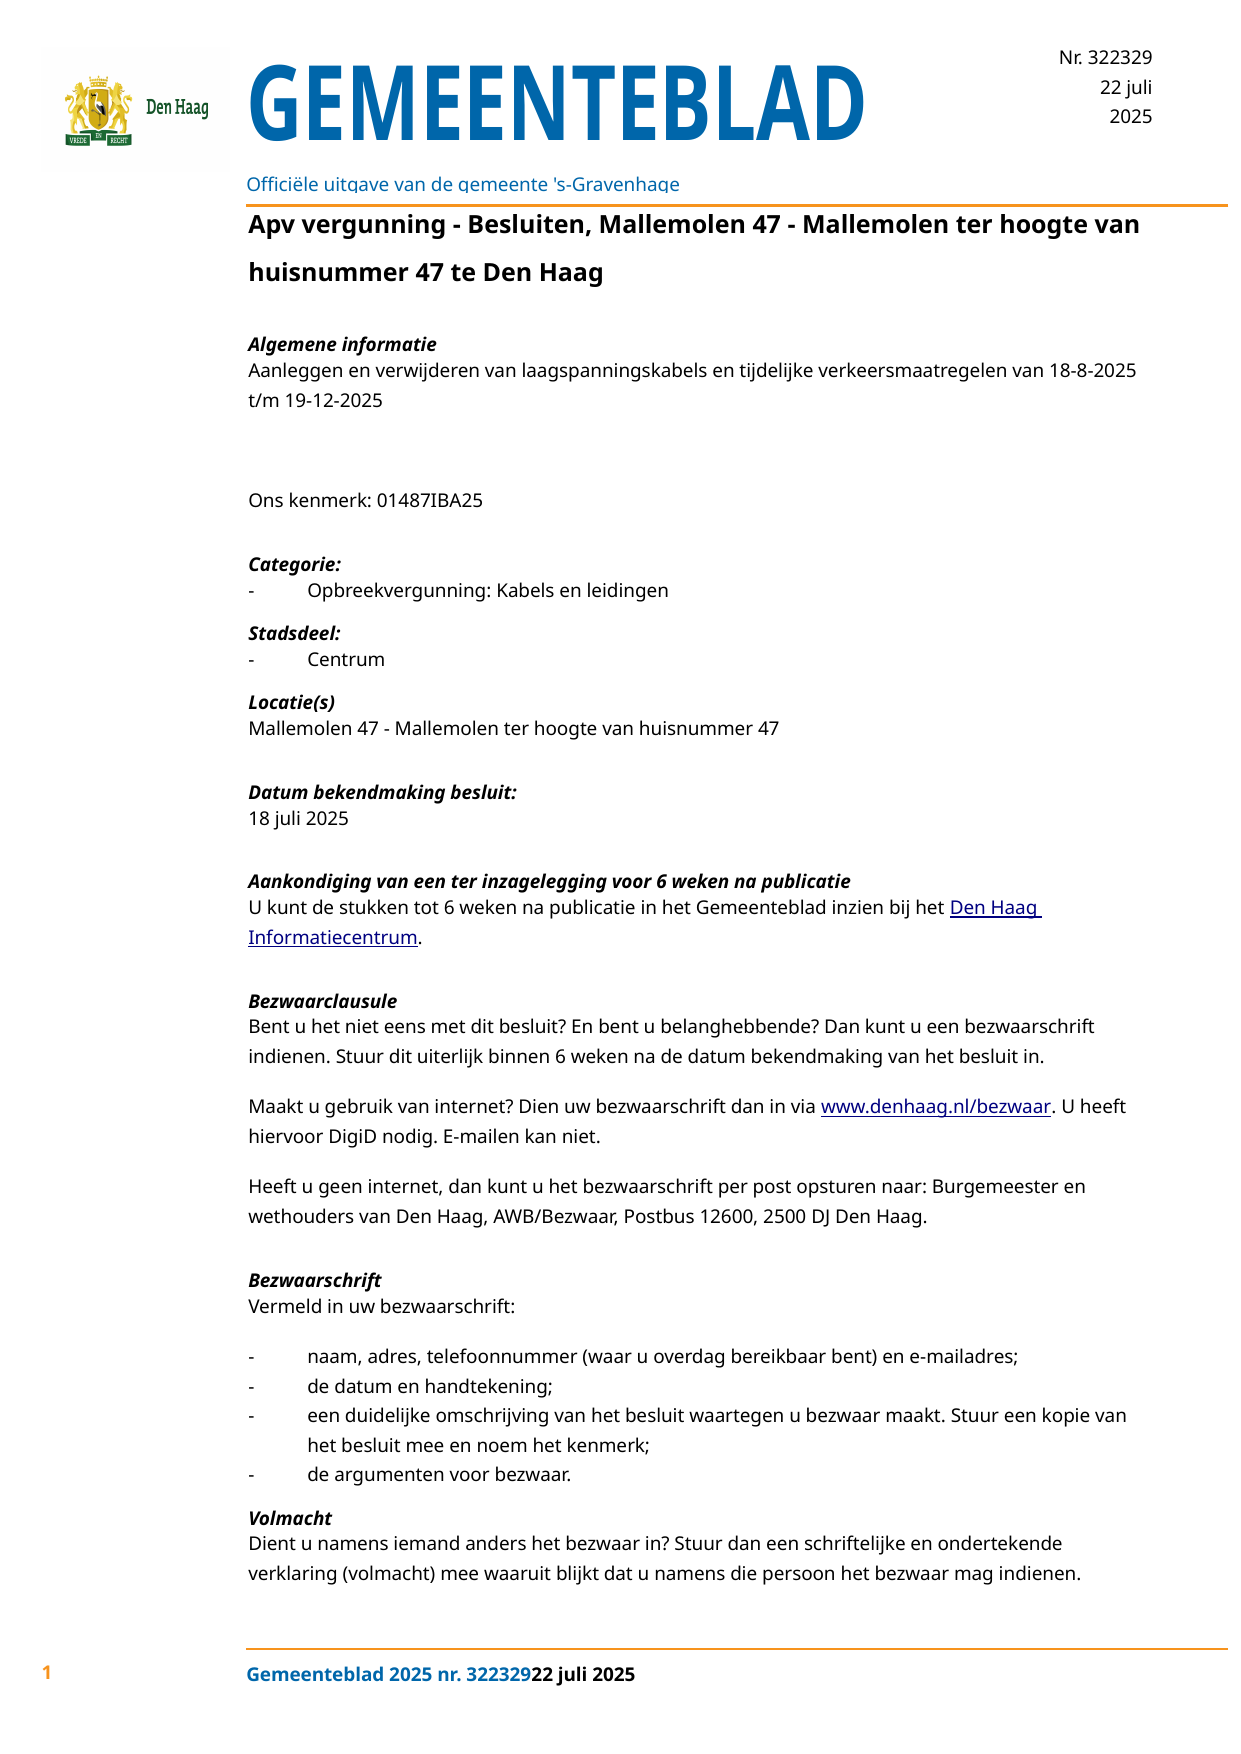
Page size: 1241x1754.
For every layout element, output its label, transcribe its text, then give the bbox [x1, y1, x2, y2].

text Aankondiging van een ter inzagelegging voor 6 weken na publicatie [248, 869, 1152, 894]
text Ons kenmerk: 01487IBA25 [248, 488, 1152, 513]
text Bezwaarclausule [248, 988, 1152, 1014]
text Heeft u geen internet, dan kunt u het bezwaarschrift per post opsturen naar: Burgemeester en wethouders van Den Haag, AWB/Bezwaar, Postbus 12600, 2500 DJ Den Haag. [248, 1174, 1152, 1229]
text Apv vergunning - Besluiten, Mallemolen 47 - Mallemolen ter hoogte van huisnummer 47 te Den Haag [248, 207, 1152, 288]
list de argumenten voor bezwaar. [248, 1462, 1152, 1487]
picture [41, 47, 231, 172]
list een duidelijke omschrijving van het besluit waartegen u bezwaar maakt. Stuur een kopie van het besluit mee en noem het kenmerk; [248, 1402, 1152, 1458]
text Algemene informatie [248, 331, 1152, 357]
text Datum bekendmaking besluit: [248, 779, 1152, 805]
text Maakt u gebruik van internet? Dien uw bezwaarschrift dan in via www.denhaag.nl/bezwaar. U heeft hiervoor DigiD nodig. E-mailen kan niet. [248, 1094, 1152, 1149]
text Stadsdeel: [248, 620, 1152, 646]
list Centrum [248, 646, 1152, 672]
list Opbreekvergunning: Kabels en leidingen [248, 577, 1152, 603]
text Vermeld in uw bezwaarschrift: [248, 1293, 1152, 1319]
text Mallemolen 47 - Mallemolen ter hoogte van huisnummer 47 [248, 715, 1152, 741]
text Bent u het niet eens met dit besluit? En bent u belanghebbende? Dan kunt u een bezwaarschrift indienen. Stuur dit uiterlijk binnen 6 weken na de datum bekendmaking van het besluit in. [248, 1014, 1152, 1069]
text Dient u namens iemand anders het bezwaar in? Stuur dan een schriftelijke en ondertekende verklaring (volmacht) mee waaruit blijkt dat u namens die persoon het bezwaar mag indienen. [248, 1531, 1152, 1586]
text Aanleggen en verwijderen van laagspanningskabels en tijdelijke verkeersmaatregelen van 18-8-2025 t/m 19-12-2025 [248, 357, 1152, 412]
text U kunt de stukken tot 6 weken na publicatie in het Gemeenteblad inzien bij het Den Haag Informatiecentrum. [248, 894, 1152, 950]
text Bezwaarschrift [248, 1267, 1152, 1293]
text Categorie: [248, 552, 1152, 577]
text Volmacht [248, 1505, 1152, 1531]
text 18 juli 2025 [248, 805, 1152, 830]
text Locatie(s) [248, 689, 1152, 715]
list naam, adres, telefoonnummer (waar u overdag bereikbaar bent) en e-mailadres; [248, 1343, 1152, 1369]
list de datum en handtekening; [248, 1373, 1152, 1399]
